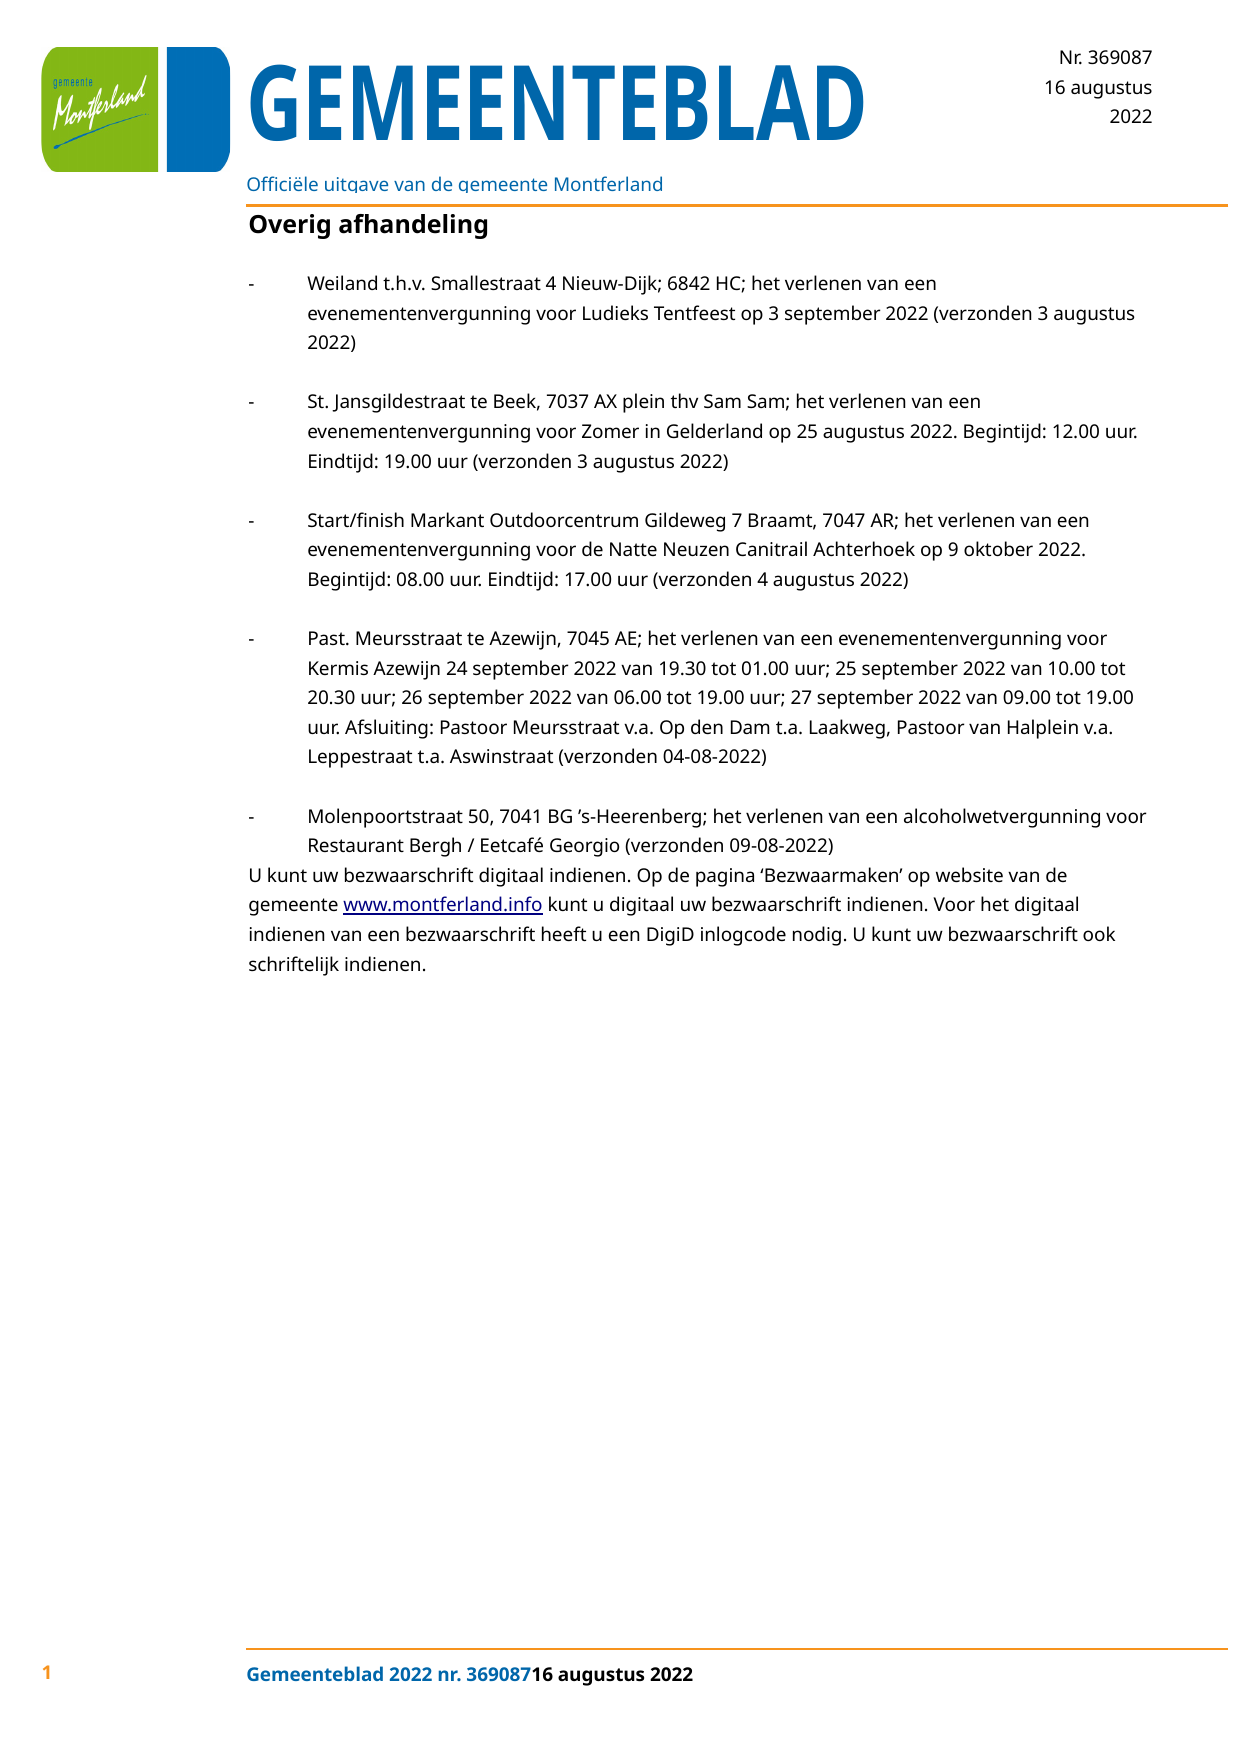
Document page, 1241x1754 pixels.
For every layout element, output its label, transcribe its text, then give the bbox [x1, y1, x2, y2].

list Weiland t.h.v. Smallestraat 4 Nieuw-Dijk; 6842 HC; het verlenen van een evenementenvergunning voor Ludieks Tentfeest op 3 september 2022 (verzonden 3 augustus 2022) [248, 270, 1152, 355]
list Start/finish Markant Outdoorcentrum Gildeweg 7 Braamt, 7047 AR; het verlenen van een evenementenvergunning voor de Natte Neuzen Canitrail Achterhoek op 9 oktober 2022. Begintijd: 08.00 uur. Eindtijd: 17.00 uur (verzonden 4 augustus 2022) [248, 507, 1152, 592]
text Overig afhandeling [248, 207, 1152, 241]
list Past. Meursstraat te Azewijn, 7045 AE; het verlenen van een evenementenvergunning voor Kermis Azewijn 24 september 2022 van 19.30 tot 01.00 uur; 25 september 2022 van 10.00 tot 20.30 uur; 26 september 2022 van 06.00 tot 19.00 uur; 27 september 2022 van 09.00 tot 19.00 uur. Afsluiting: Pastoor Meursstraat v.a. Op den Dam t.a. Laakweg, Pastoor van Halplein v.a. Leppestraat t.a. Aswinstraat (verzonden 04-08-2022) [248, 625, 1152, 769]
list St. Jansgildestraat te Beek, 7037 AX plein thv Sam Sam; het verlenen van een evenementenvergunning voor Zomer in Gelderland op 25 augustus 2022. Begintijd: 12.00 uur. Eindtijd: 19.00 uur (verzonden 3 augustus 2022) [248, 389, 1152, 473]
text U kunt uw bezwaarschrift digitaal indienen. Op de pagina ‘Bezwaarmaken’ op website van de gemeente www.montferland.info kunt u digitaal uw bezwaarschrift indienen. Voor het digitaal indienen van een bezwaarschrift heeft u een DigiD inlogcode nodig. U kunt uw bezwaarschrift ook schriftelijk indienen. [248, 862, 1152, 976]
list Molenpoortstraat 50, 7041 BG ’s-Heerenberg; het verlenen van een alcoholwetvergunning voor Restaurant Bergh / Eetcafé Georgio (verzonden 09-08-2022) [248, 803, 1152, 858]
picture [41, 47, 231, 172]
